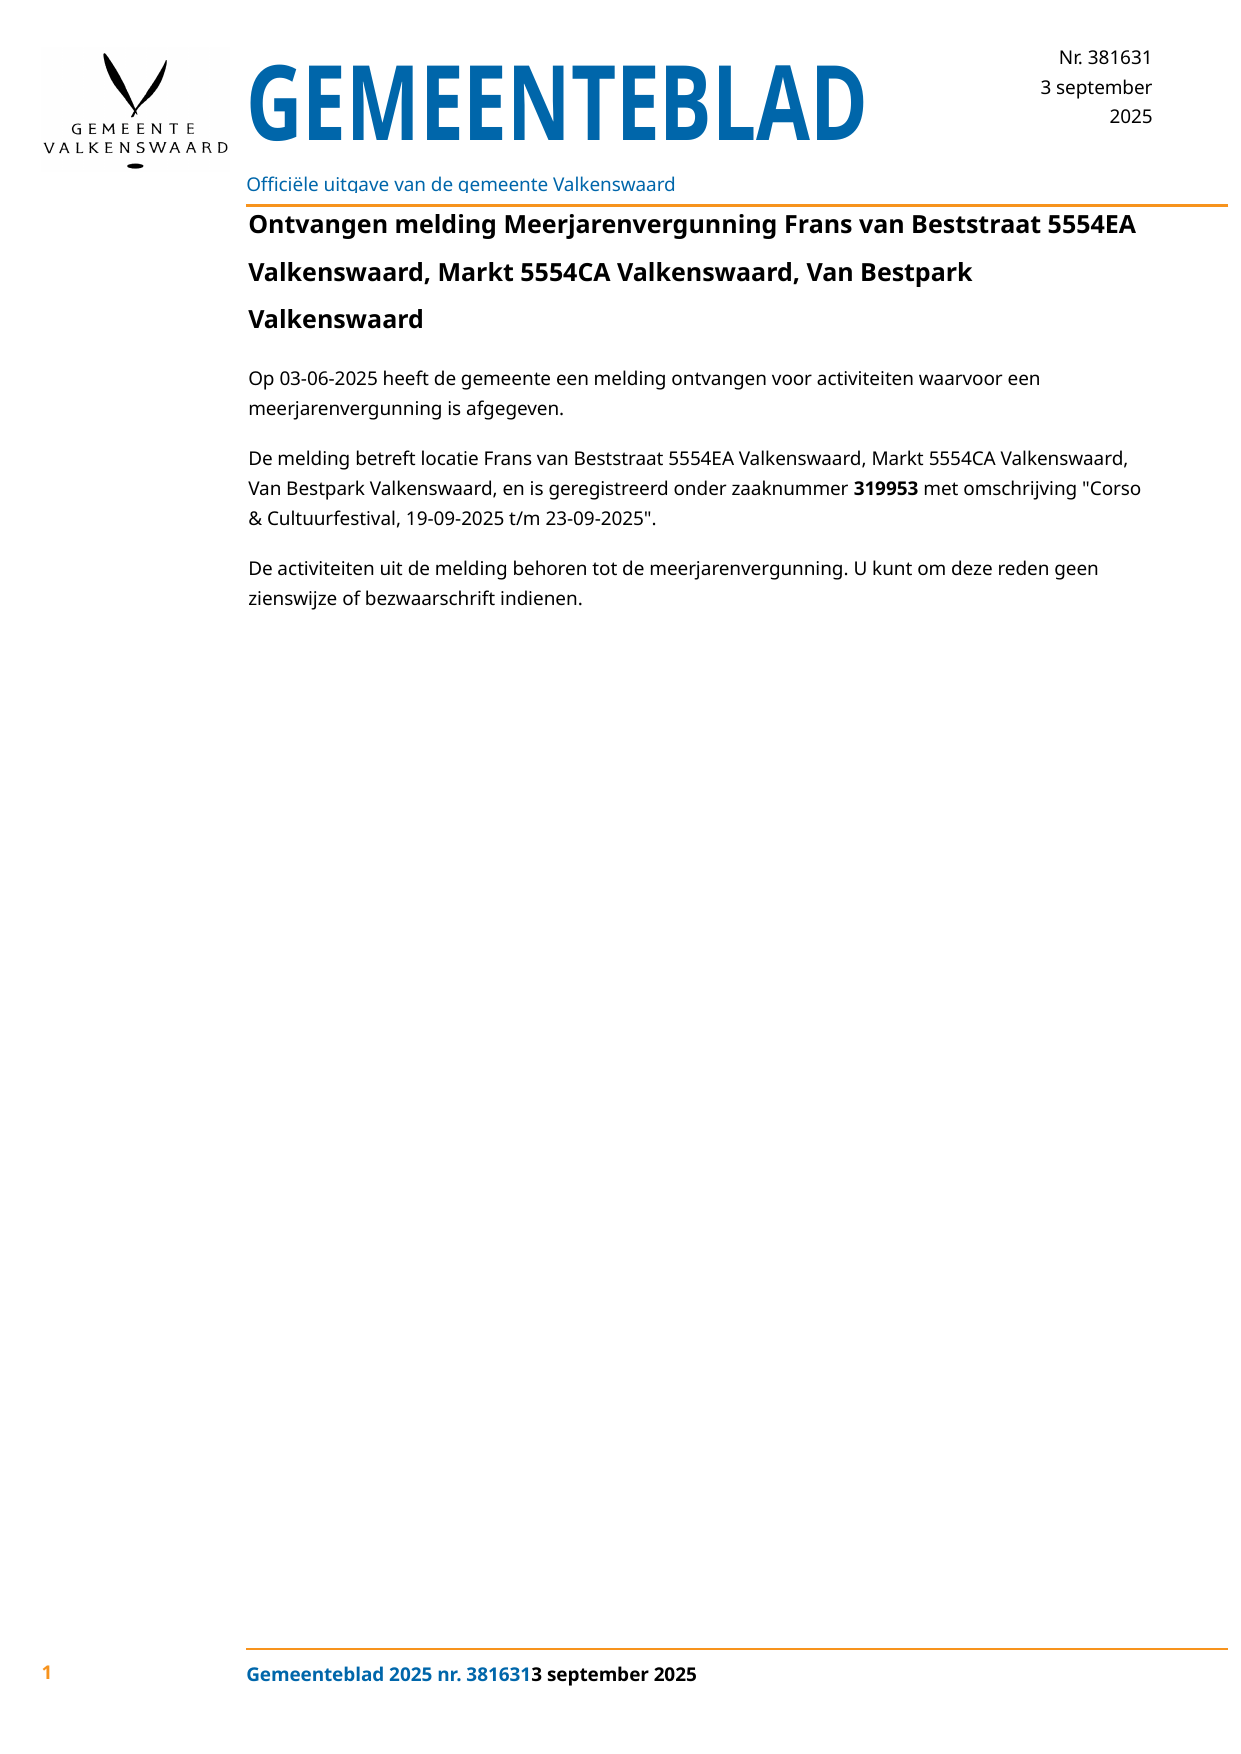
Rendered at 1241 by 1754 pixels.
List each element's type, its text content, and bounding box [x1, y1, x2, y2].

text Ontvangen melding Meerjarenvergunning Frans van Beststraat 5554EA Valkenswaard, Markt 5554CA Valkenswaard, Van Bestpark Valkenswaard [248, 207, 1152, 336]
picture [41, 47, 231, 172]
text De activiteiten uit de melding behoren tot de meerjarenvergunning. U kunt om deze reden geen zienswijze of bezwaarschrift indienen. [248, 555, 1152, 610]
text De melding betreft locatie Frans van Beststraat 5554EA Valkenswaard, Markt 5554CA Valkenswaard, Van Bestpark Valkenswaard, en is geregistreerd onder zaaknummer 319953 met omschrijving "Corso & Cultuurfestival, 19-09-2025 t/m 23-09-2025". [248, 446, 1152, 530]
text Op 03-06-2025 heeft de gemeente een melding ontvangen voor activiteiten waarvoor een meerjarenvergunning is afgegeven. [248, 366, 1152, 421]
